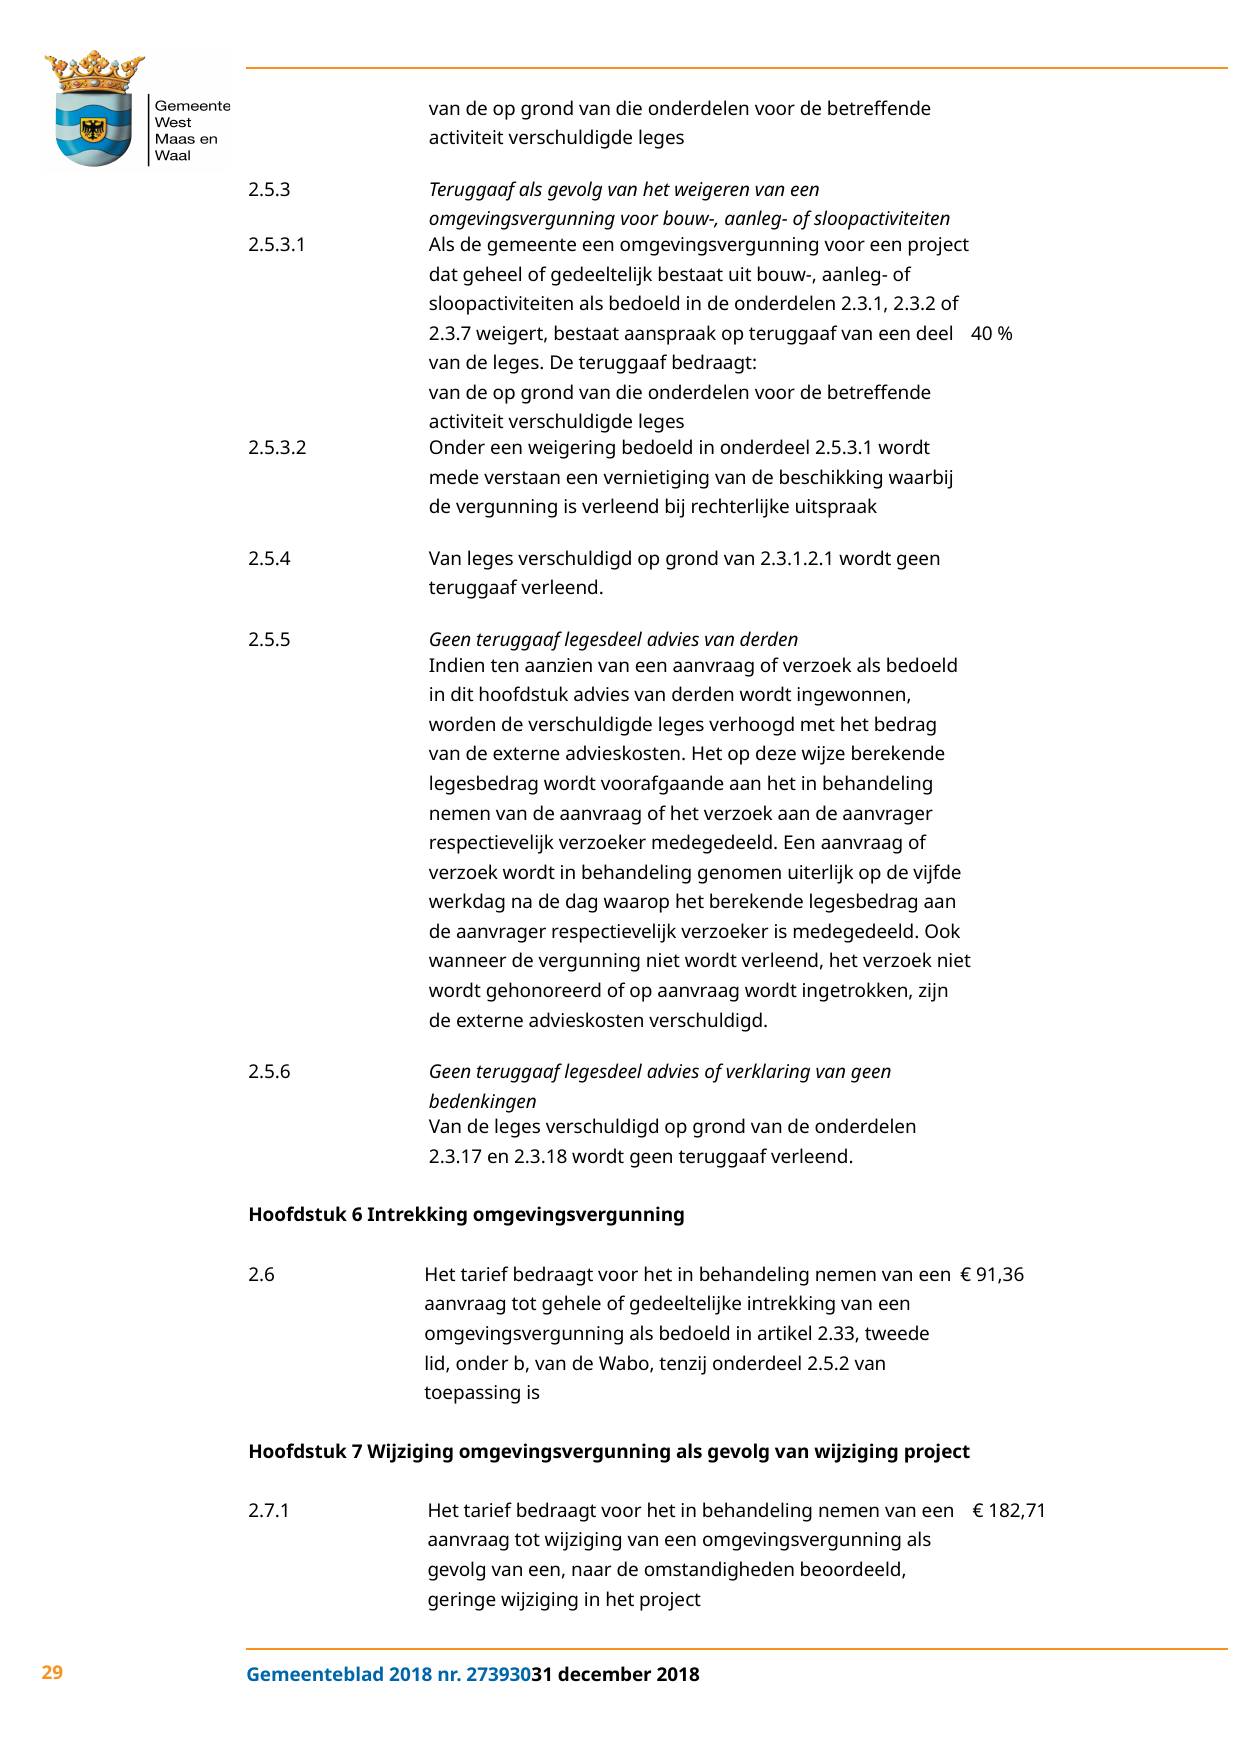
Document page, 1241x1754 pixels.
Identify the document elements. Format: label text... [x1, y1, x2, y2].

table_cell 2.5.5 [248, 626, 429, 652]
table_cell [971, 600, 1152, 626]
table_cell [248, 519, 429, 545]
table_header 2.6 [248, 1261, 424, 1405]
table_cell 2.5.6 [248, 1058, 429, 1113]
table_cell 2.5.3.1 [248, 231, 429, 434]
table_cell 2.5.4 [248, 545, 429, 600]
table_cell Indien ten aanzien van een aanvraag of verzoek als bedoeld in dit hoofdstuk advies van derden wordt ingewonnen, worden de verschuldigde leges verhoogd met het bedrag van de externe advieskosten. Het op deze wijze berekende legesbedrag wordt voorafgaande aan het in behandeling nemen van de aanvraag of het verzoek aan de aanvrager respectievelijk verzoeker medegedeeld. Een aanvraag of verzoek wordt in behandeling genomen uiterlijk op de vijfde werkdag na de dag waarop het berekende legesbedrag aan de aanvrager respectievelijk verzoeker is medegedeeld. Ook wanneer de vergunning niet wordt verleend, het verzoek niet wordt gehonoreerd of op aanvraag wordt ingetrokken, zijn de externe advieskosten verschuldigd. [429, 652, 971, 1032]
table_cell 2.5.3.2 [248, 434, 429, 519]
table_header 2.7.1 [248, 1497, 427, 1612]
table_cell Van leges verschuldigd op grond van 2.3.1.2.1 wordt geen teruggaaf verleend. [429, 545, 971, 600]
table_cell [971, 1033, 1152, 1058]
table_cell [429, 150, 971, 176]
table_cell [248, 150, 429, 176]
picture [41, 47, 231, 172]
table_header € 91,36 [960, 1261, 1152, 1405]
table_cell [971, 1058, 1152, 1113]
table_cell Van de leges verschuldigd op grond van de onderdelen 2.3.17 en 2.3.18 wordt geen teruggaaf verleend. [429, 1114, 971, 1169]
table_cell 2.5.3 [248, 176, 429, 231]
table_cell [248, 1033, 429, 1058]
table_cell [248, 95, 429, 150]
table_cell [429, 1033, 971, 1058]
table_cell [248, 652, 429, 1032]
table_header Het tarief bedraagt voor het in behandeling nemen van een aanvraag tot gehele of gedeeltelijke intrekking van een omgevingsvergunning als bedoeld in artikel 2.33, tweede lid, onder b, van de Wabo, tenzij onderdeel 2.5.2 van toepassing is [424, 1261, 960, 1405]
table_cell [429, 519, 971, 545]
table_cell [971, 434, 1152, 519]
table_cell Als de gemeente een omgevingsvergunning voor een project dat geheel of gedeeltelijk bestaat uit bouw-, aanleg- of sloopactiviteiten als bedoeld in de onderdelen 2.3.1, 2.3.2 of 2.3.7 weigert, bestaat aanspraak op teruggaaf van een deel van de leges. De teruggaaf bedraagt: van de op grond van die onderdelen voor de betreffende activiteit verschuldigde leges [429, 231, 971, 434]
table_cell 40 % [971, 231, 1152, 434]
table_cell [971, 95, 1152, 150]
text Hoofdstuk 6 Intrekking omgevingsvergunning [248, 1202, 1152, 1227]
table_cell van de op grond van die onderdelen voor de betreffende activiteit verschuldigde leges [429, 95, 971, 150]
table_cell Geen teruggaaf legesdeel advies van derden [429, 626, 971, 652]
table_cell Teruggaaf als gevolg van het weigeren van een omgevingsvergunning voor bouw-, aanleg- of sloopactiviteiten [429, 176, 971, 231]
table_cell [971, 626, 1152, 652]
table_cell [971, 1114, 1152, 1169]
table_header Het tarief bedraagt voor het in behandeling nemen van een aanvraag tot wijziging van een omgevingsvergunning als gevolg van een, naar de omstandigheden beoordeeld, geringe wijziging in het project [427, 1497, 972, 1612]
table_cell [248, 1114, 429, 1169]
table_cell [248, 600, 429, 626]
table_cell [429, 600, 971, 626]
table_cell [971, 545, 1152, 600]
table_cell Geen teruggaaf legesdeel advies of verklaring van geen bedenkingen [429, 1058, 971, 1113]
text Hoofdstuk 7 Wijziging omgevingsvergunning als gevolg van wijziging project [248, 1438, 1152, 1463]
table_cell [971, 519, 1152, 545]
table_cell [971, 176, 1152, 231]
table_cell [971, 652, 1152, 1032]
table_header € 182,71 [973, 1497, 1152, 1612]
table_cell Onder een weigering bedoeld in onderdeel 2.5.3.1 wordt mede verstaan een vernietiging van de beschikking waarbij de vergunning is verleend bij rechterlijke uitspraak [429, 434, 971, 519]
table_cell [971, 150, 1152, 176]
